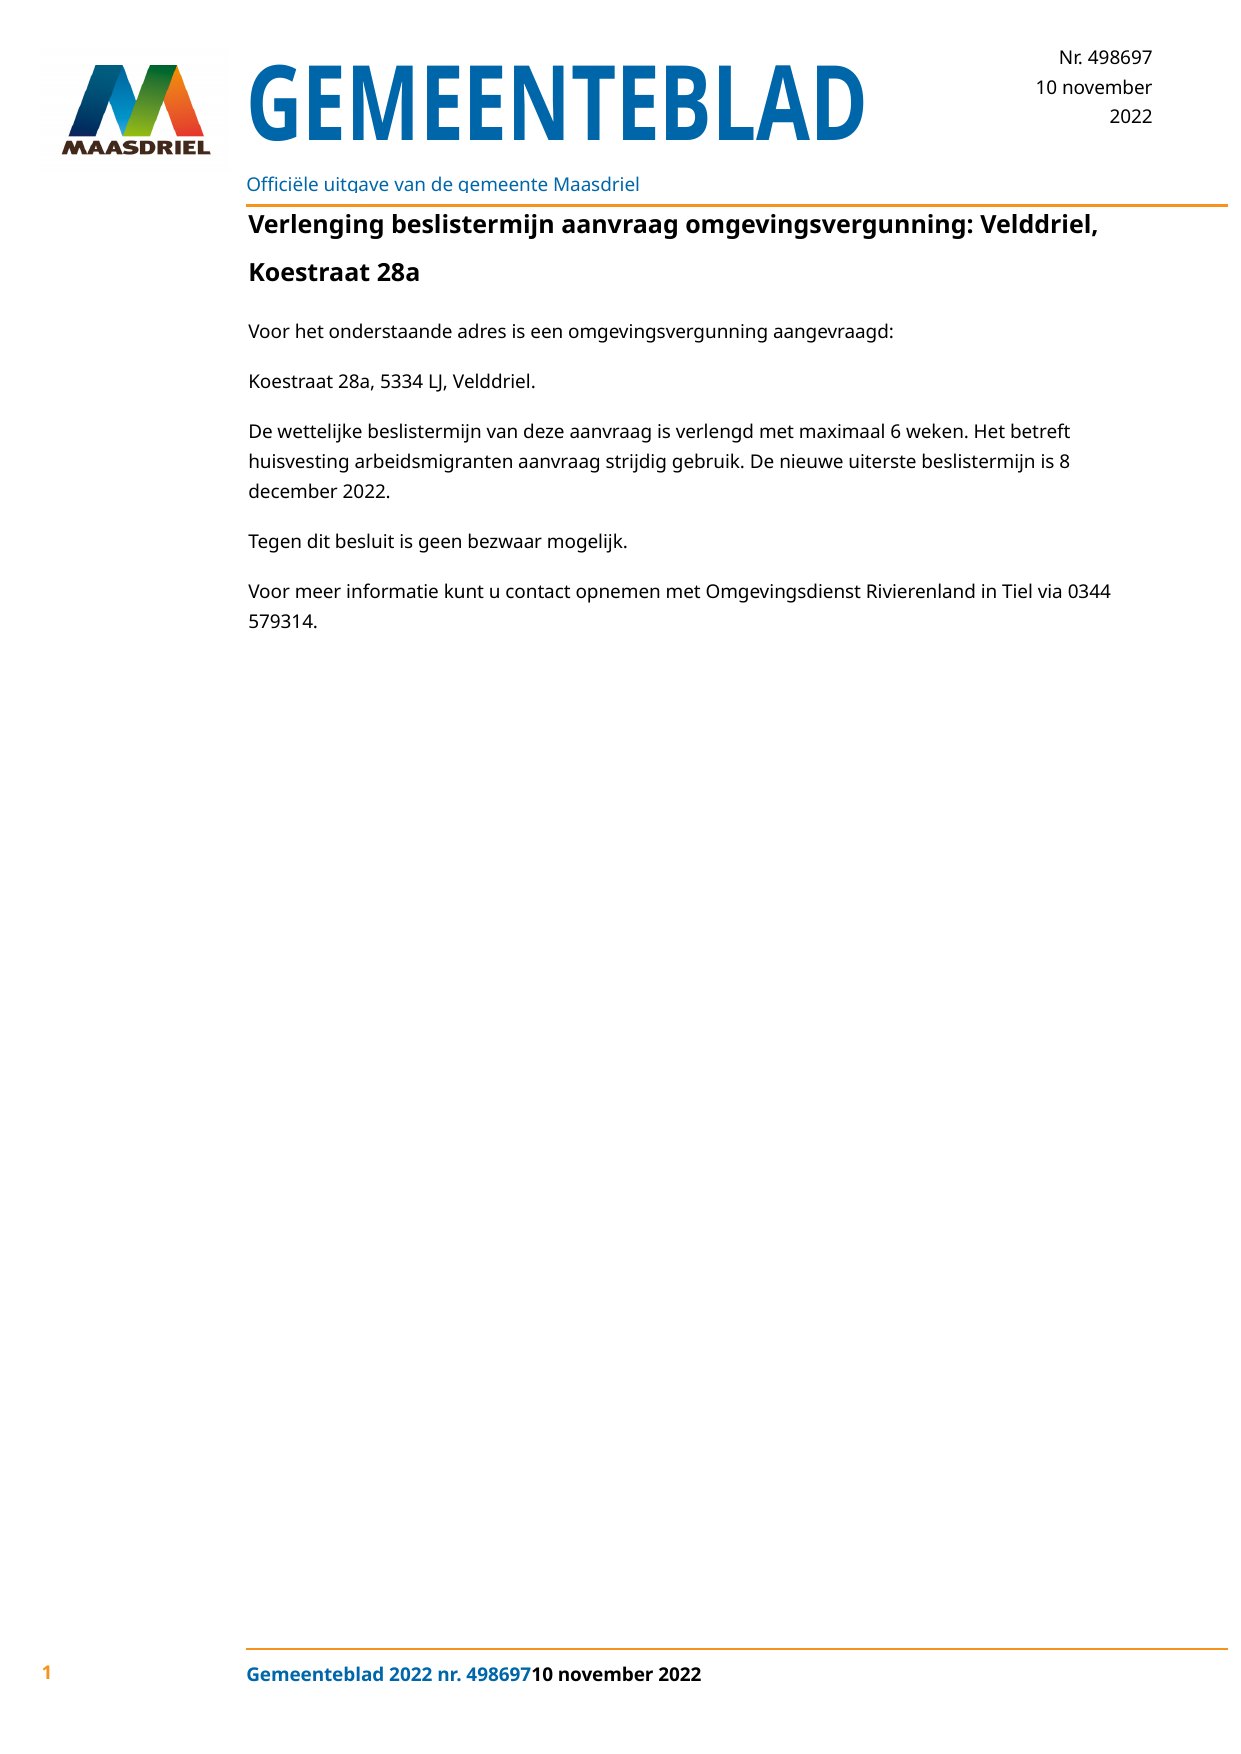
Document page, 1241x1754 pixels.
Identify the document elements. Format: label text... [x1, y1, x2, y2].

text Koestraat 28a, 5334 LJ, Velddriel. [248, 368, 1152, 394]
picture [41, 47, 231, 172]
text De wettelijke beslistermijn van deze aanvraag is verlengd met maximaal 6 weken. Het betreft huisvesting arbeidsmigranten aanvraag strijdig gebruik. De nieuwe uiterste beslistermijn is 8 december 2022. [248, 419, 1152, 504]
text Verlenging beslistermijn aanvraag omgevingsvergunning: Velddriel, Koestraat 28a [248, 207, 1152, 288]
text Tegen dit besluit is geen bezwaar mogelijk. [248, 528, 1152, 554]
text Voor meer informatie kunt u contact opnemen met Omgevingsdienst Rivierenland in Tiel via 0344 579314. [248, 579, 1152, 634]
text Voor het onderstaande adres is een omgevingsvergunning aangevraagd: [248, 318, 1152, 344]
